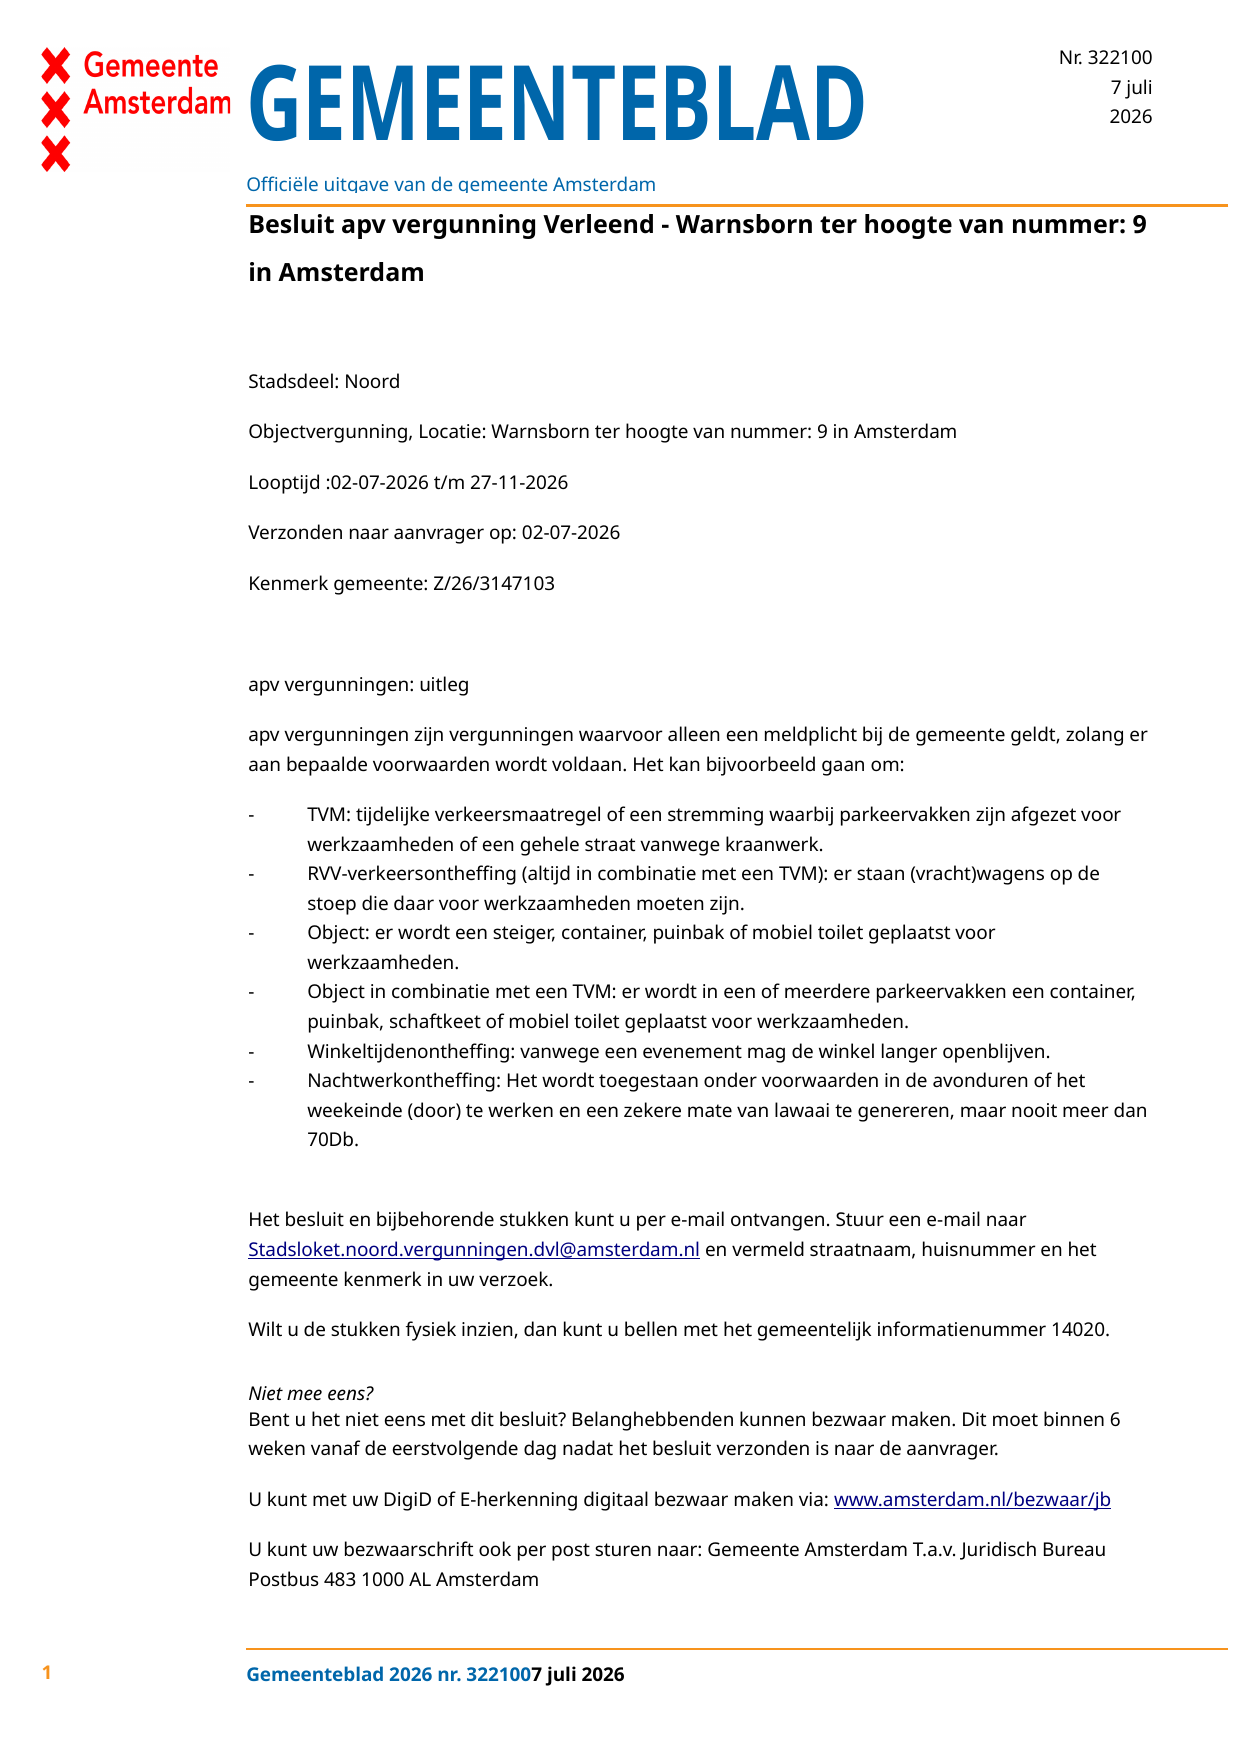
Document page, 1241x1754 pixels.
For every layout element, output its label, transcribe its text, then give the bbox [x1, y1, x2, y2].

text Het besluit en bijbehorende stukken kunt u per e-mail ontvangen. Stuur een e-mail naar Stadsloket.noord.vergunningen.dvl@amsterdam.nl en vermeld straatnaam, huisnummer en het gemeente kenmerk in uw verzoek. [248, 1207, 1152, 1292]
list Object: er wordt een steiger, container, puinbak of mobiel toilet geplaatst voor werkzaamheden. [248, 919, 1152, 975]
list Winkeltijdenontheffing: vanwege een evenement mag de winkel langer openblijven. [248, 1038, 1152, 1064]
list RVV-verkeersontheffing (altijd in combinatie met een TVM): er staan (vracht)wagens op de stoep die daar voor werkzaamheden moeten zijn. [248, 860, 1152, 916]
list TVM: tijdelijke verkeersmaatregel of een stremming waarbij parkeervakken zijn afgezet voor werkzaamheden of een gehele straat vanwege kraanwerk. [248, 801, 1152, 857]
text Verzonden naar aanvrager op: 02-07-2026 [248, 519, 1152, 545]
text apv vergunningen zijn vergunningen waarvoor alleen een meldplicht bij de gemeente geldt, zolang er aan bepaalde voorwaarden wordt voldaan. Het kan bijvoorbeeld gaan om: [248, 721, 1152, 777]
text Besluit apv vergunning Verleend - Warnsborn ter hoogte van nummer: 9 in Amsterdam [248, 207, 1152, 288]
text Looptijd :02-07-2026 t/m 27-11-2026 [248, 469, 1152, 495]
text Bent u het niet eens met dit besluit? Belanghebbenden kunnen bezwaar maken. Dit moet binnen 6 weken vanaf de eerstvolgende dag nadat het besluit verzonden is naar de aanvrager. [248, 1406, 1152, 1461]
list Nachtwerkontheffing: Het wordt toegestaan onder voorwaarden in de avonduren of het weekeinde (door) te werken en een zekere mate van lawaai te genereren, maar nooit meer dan 70Db. [248, 1067, 1152, 1152]
text apv vergunningen: uitleg [248, 671, 1152, 697]
picture [41, 47, 231, 172]
text Objectvergunning, Locatie: Warnsborn ter hoogte van nummer: 9 in Amsterdam [248, 419, 1152, 444]
list Object in combinatie met een TVM: er wordt in een of meerdere parkeervakken een container, puinbak, schaftkeet of mobiel toilet geplaatst voor werkzaamheden. [248, 979, 1152, 1034]
text Niet mee eens? [248, 1380, 1152, 1406]
text Stadsdeel: Noord [248, 368, 1152, 394]
text Wilt u de stukken fysiek inzien, dan kunt u bellen met het gemeentelijk informatienummer 14020. [248, 1316, 1152, 1342]
text Kenmerk gemeente: Z/26/3147103 [248, 570, 1152, 596]
text U kunt uw bezwaarschrift ook per post sturen naar: Gemeente Amsterdam T.a.v. Juridisch Bureau Postbus 483 1000 AL Amsterdam [248, 1536, 1152, 1592]
text U kunt met uw DigiD of E-herkenning digitaal bezwaar maken via: www.amsterdam.nl/bezwaar/jb [248, 1486, 1152, 1512]
